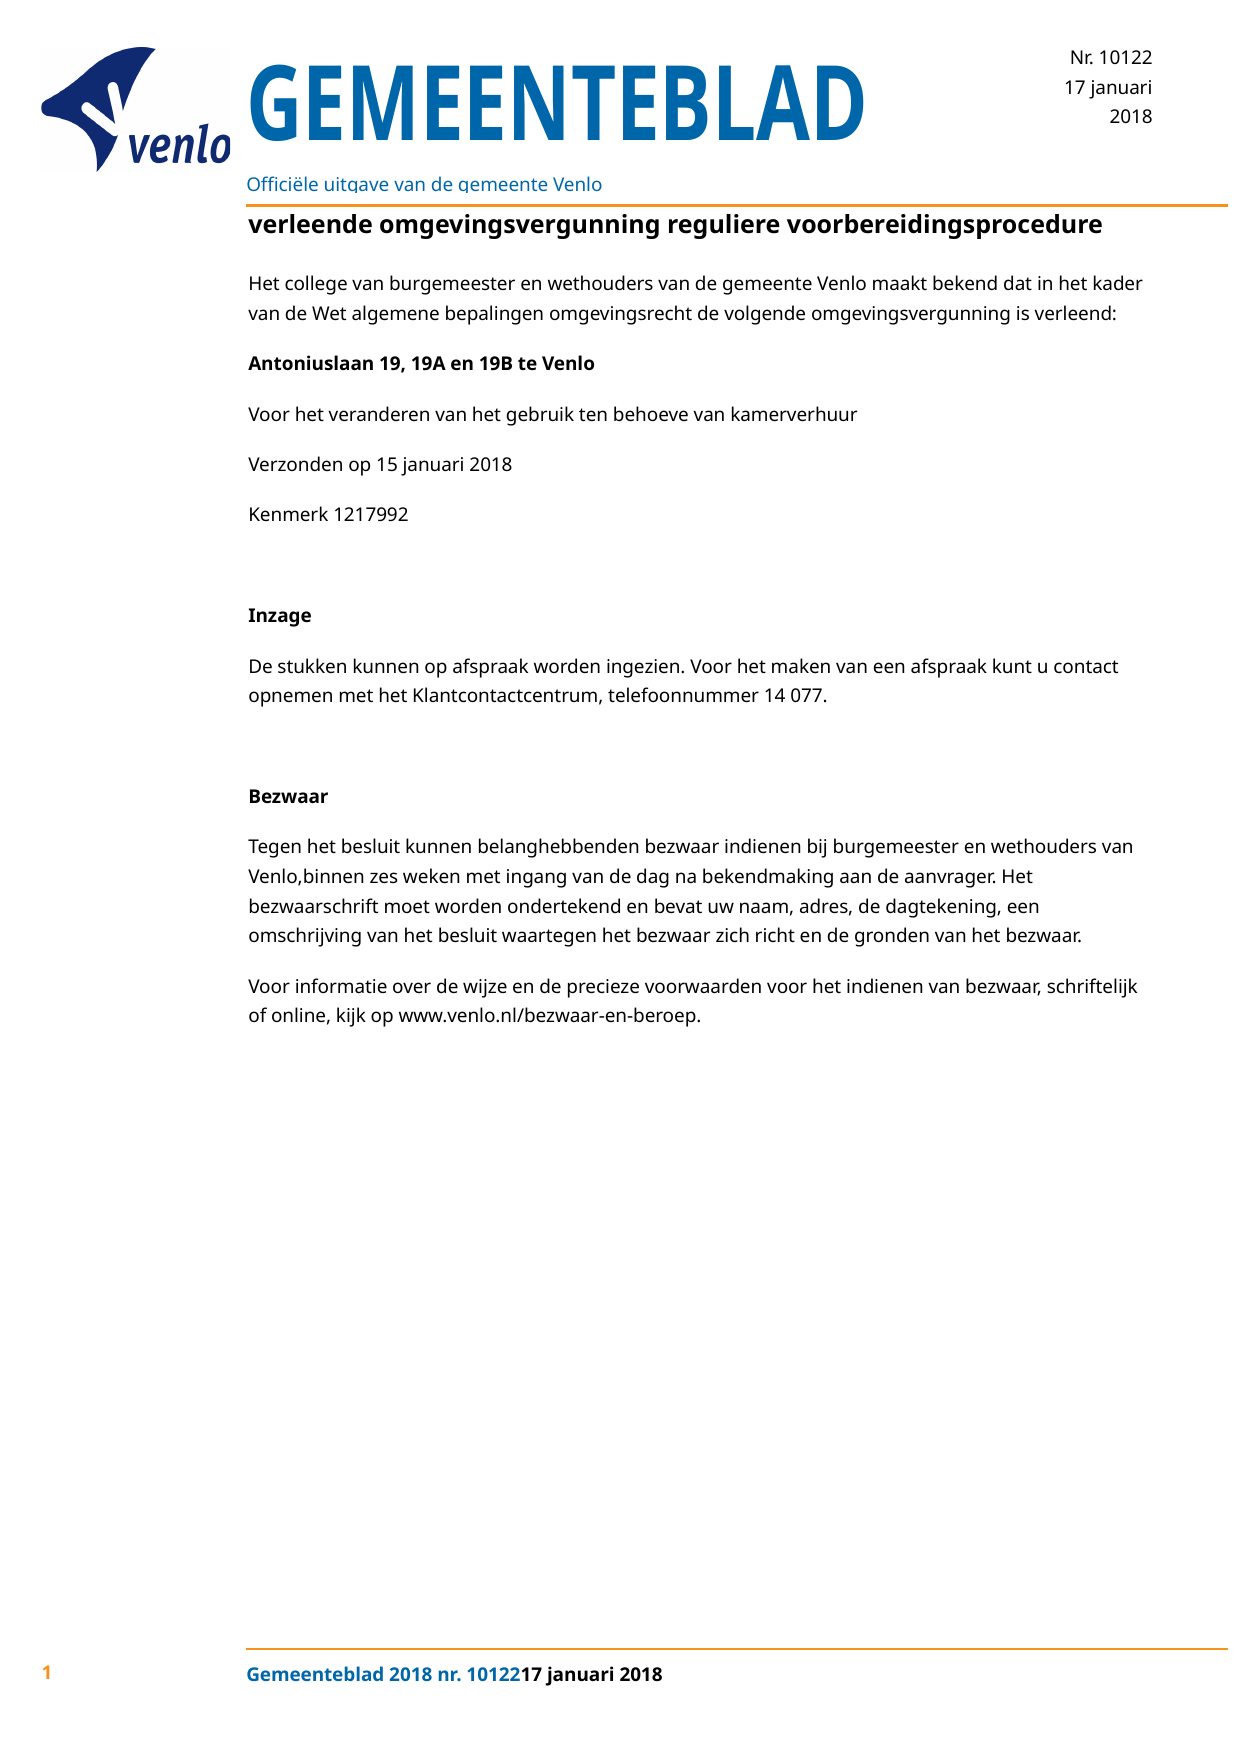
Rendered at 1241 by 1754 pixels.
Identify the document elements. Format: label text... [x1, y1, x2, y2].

text Verzonden op 15 januari 2018 [248, 451, 1152, 477]
text De stukken kunnen op afspraak worden ingezien. Voor het maken van een afspraak kunt u contact opnemen met het Klantcontactcentrum, telefoonnummer 14 077. [248, 653, 1152, 708]
text Voor informatie over de wijze en de precieze voorwaarden voor het indienen van bezwaar, schriftelijk of online, kijk op www.venlo.nl/bezwaar-en-beroep. [248, 973, 1152, 1028]
text Het college van burgemeester en wethouders van de gemeente Venlo maakt bekend dat in het kader van de Wet algemene bepalingen omgevingsrecht de volgende omgevingsvergunning is verleend: [248, 270, 1152, 326]
text Tegen het besluit kunnen belanghebbenden bezwaar indienen bij burgemeester en wethouders van Venlo,binnen zes weken met ingang van de dag na bekendmaking aan de aanvrager. Het bezwaarschrift moet worden ondertekend en bevat uw naam, adres, de dagtekening, een omschrijving van het besluit waartegen het bezwaar zich richt en de gronden van het bezwaar. [248, 834, 1152, 948]
text Bezwaar [248, 783, 1152, 809]
text Antoniuslaan 19, 19A en 19B te Venlo [248, 350, 1152, 376]
text verleende omgevingsvergunning reguliere voorbereidingsprocedure [248, 207, 1152, 241]
text Kenmerk 1217992 [248, 502, 1152, 527]
text Inzage [248, 602, 1152, 628]
picture [41, 47, 231, 172]
text Voor het veranderen van het gebruik ten behoeve van kamerverhuur [248, 401, 1152, 426]
